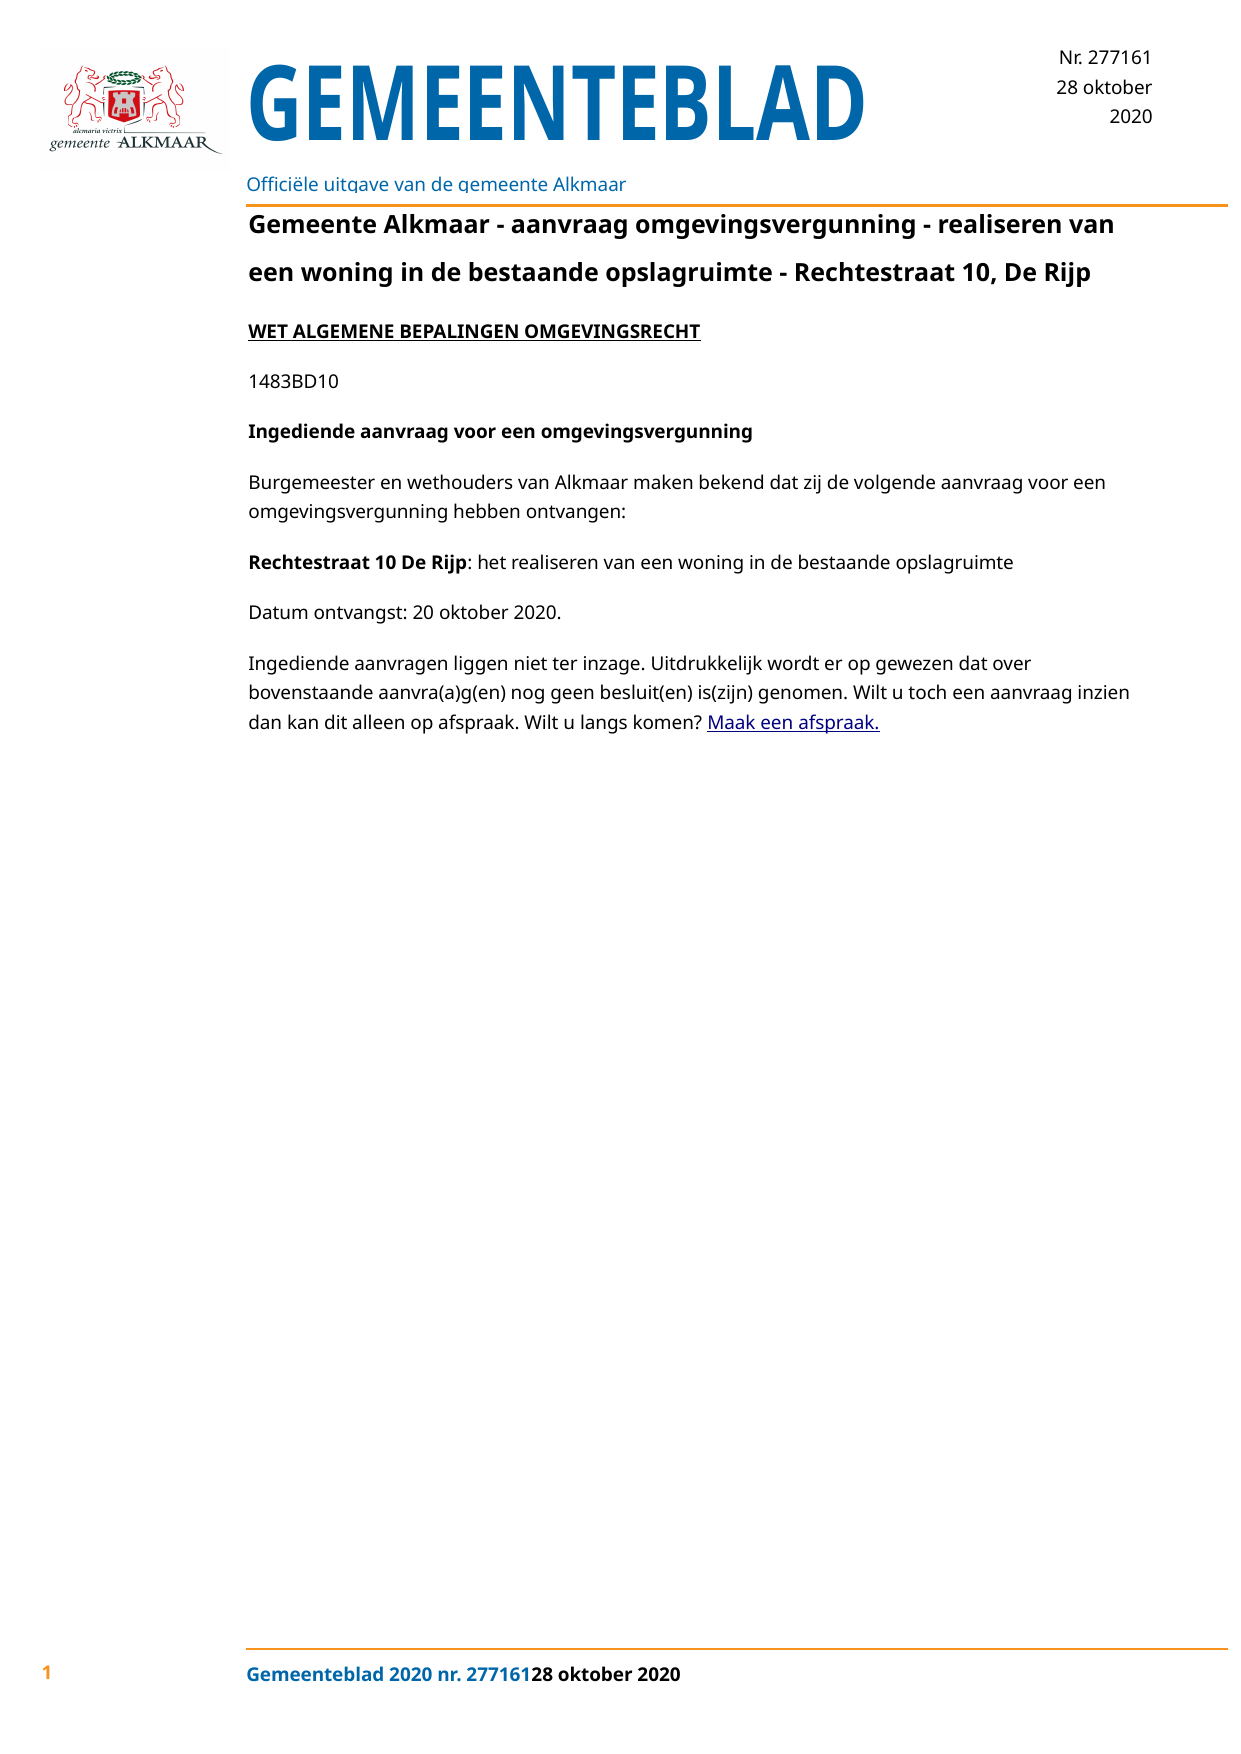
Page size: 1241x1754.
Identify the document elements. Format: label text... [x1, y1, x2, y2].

text Ingediende aanvraag voor een omgevingsvergunning [248, 419, 1152, 444]
picture [41, 47, 231, 172]
text Ingediende aanvragen liggen niet ter inzage. Uitdrukkelijk wordt er op gewezen dat over bovenstaande aanvra(a)g(en) nog geen besluit(en) is(zijn) genomen. Wilt u toch een aanvraag inzien dan kan dit alleen op afspraak. Wilt u langs komen? Maak een afspraak. [248, 650, 1152, 735]
text Rechtestraat 10 De Rijp: het realiseren van een woning in de bestaande opslagruimte [248, 549, 1152, 575]
text WET ALGEMENE BEPALINGEN OMGEVINGSRECHT [248, 318, 1152, 344]
text Datum ontvangst: 20 oktober 2020. [248, 599, 1152, 625]
text Gemeente Alkmaar - aanvraag omgevingsvergunning - realiseren van een woning in de bestaande opslagruimte - Rechtestraat 10, De Rijp [248, 207, 1152, 288]
text Burgemeester en wethouders van Alkmaar maken bekend dat zij de volgende aanvraag voor een omgevingsvergunning hebben ontvangen: [248, 469, 1152, 524]
text 1483BD10 [248, 368, 1152, 394]
